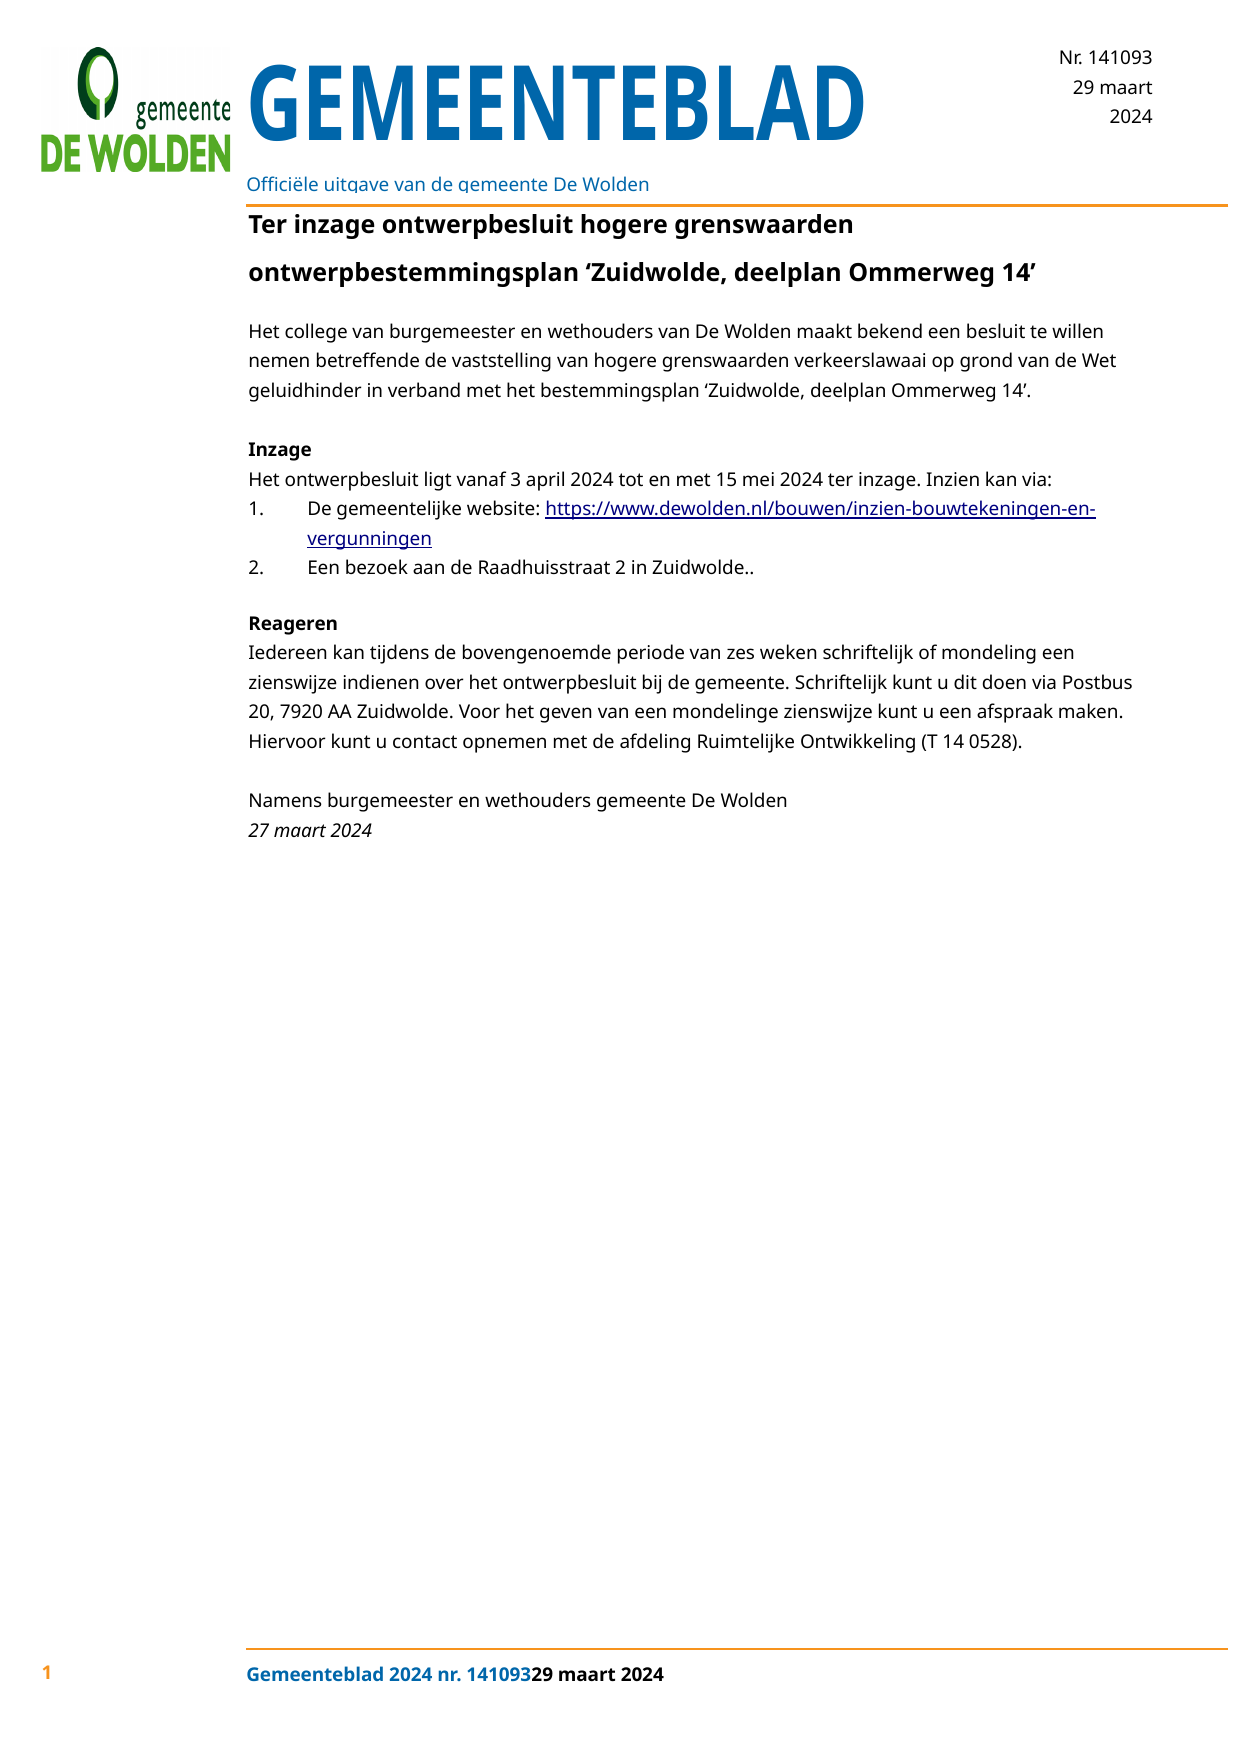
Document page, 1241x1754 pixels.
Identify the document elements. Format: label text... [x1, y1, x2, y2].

text 27 maart 2024 [248, 817, 1152, 843]
list Een bezoek aan de Raadhuisstraat 2 in Zuidwolde.. [248, 554, 1152, 580]
text Het ontwerpbesluit ligt vanaf 3 april 2024 tot en met 15 mei 2024 ter inzage. Inzien kan via: [248, 466, 1152, 492]
text Reageren [248, 610, 1152, 636]
text Iedereen kan tijdens de bovengenoemde periode van zes weken schriftelijk of mondeling een zienswijze indienen over het ontwerpbesluit bij de gemeente. Schriftelijk kunt u dit doen via Postbus 20, 7920 AA Zuidwolde. Voor het geven van een mondelinge zienswijze kunt u een afspraak maken. Hiervoor kunt u contact opnemen met de afdeling Ruimtelijke Ontwikkeling (T 14 0528). [248, 639, 1152, 754]
picture [41, 47, 231, 172]
text Het college van burgemeester en wethouders van De Wolden maakt bekend een besluit te willen nemen betreffende de vaststelling van hogere grenswaarden verkeerslawaai op grond van de Wet geluidhinder in verband met het bestemmingsplan ‘Zuidwolde, deelplan Ommerweg 14’. [248, 318, 1152, 403]
text Ter inzage ontwerpbesluit hogere grenswaarden ontwerpbestemmingsplan ‘Zuidwolde, deelplan Ommerweg 14’ [248, 207, 1152, 288]
text Namens burgemeester en wethouders gemeente De Wolden [248, 787, 1152, 813]
text Inzage [248, 436, 1152, 462]
list De gemeentelijke website: https://www.dewolden.nl/bouwen/inzien-bouwtekeningen-en-vergunningen [248, 495, 1152, 551]
